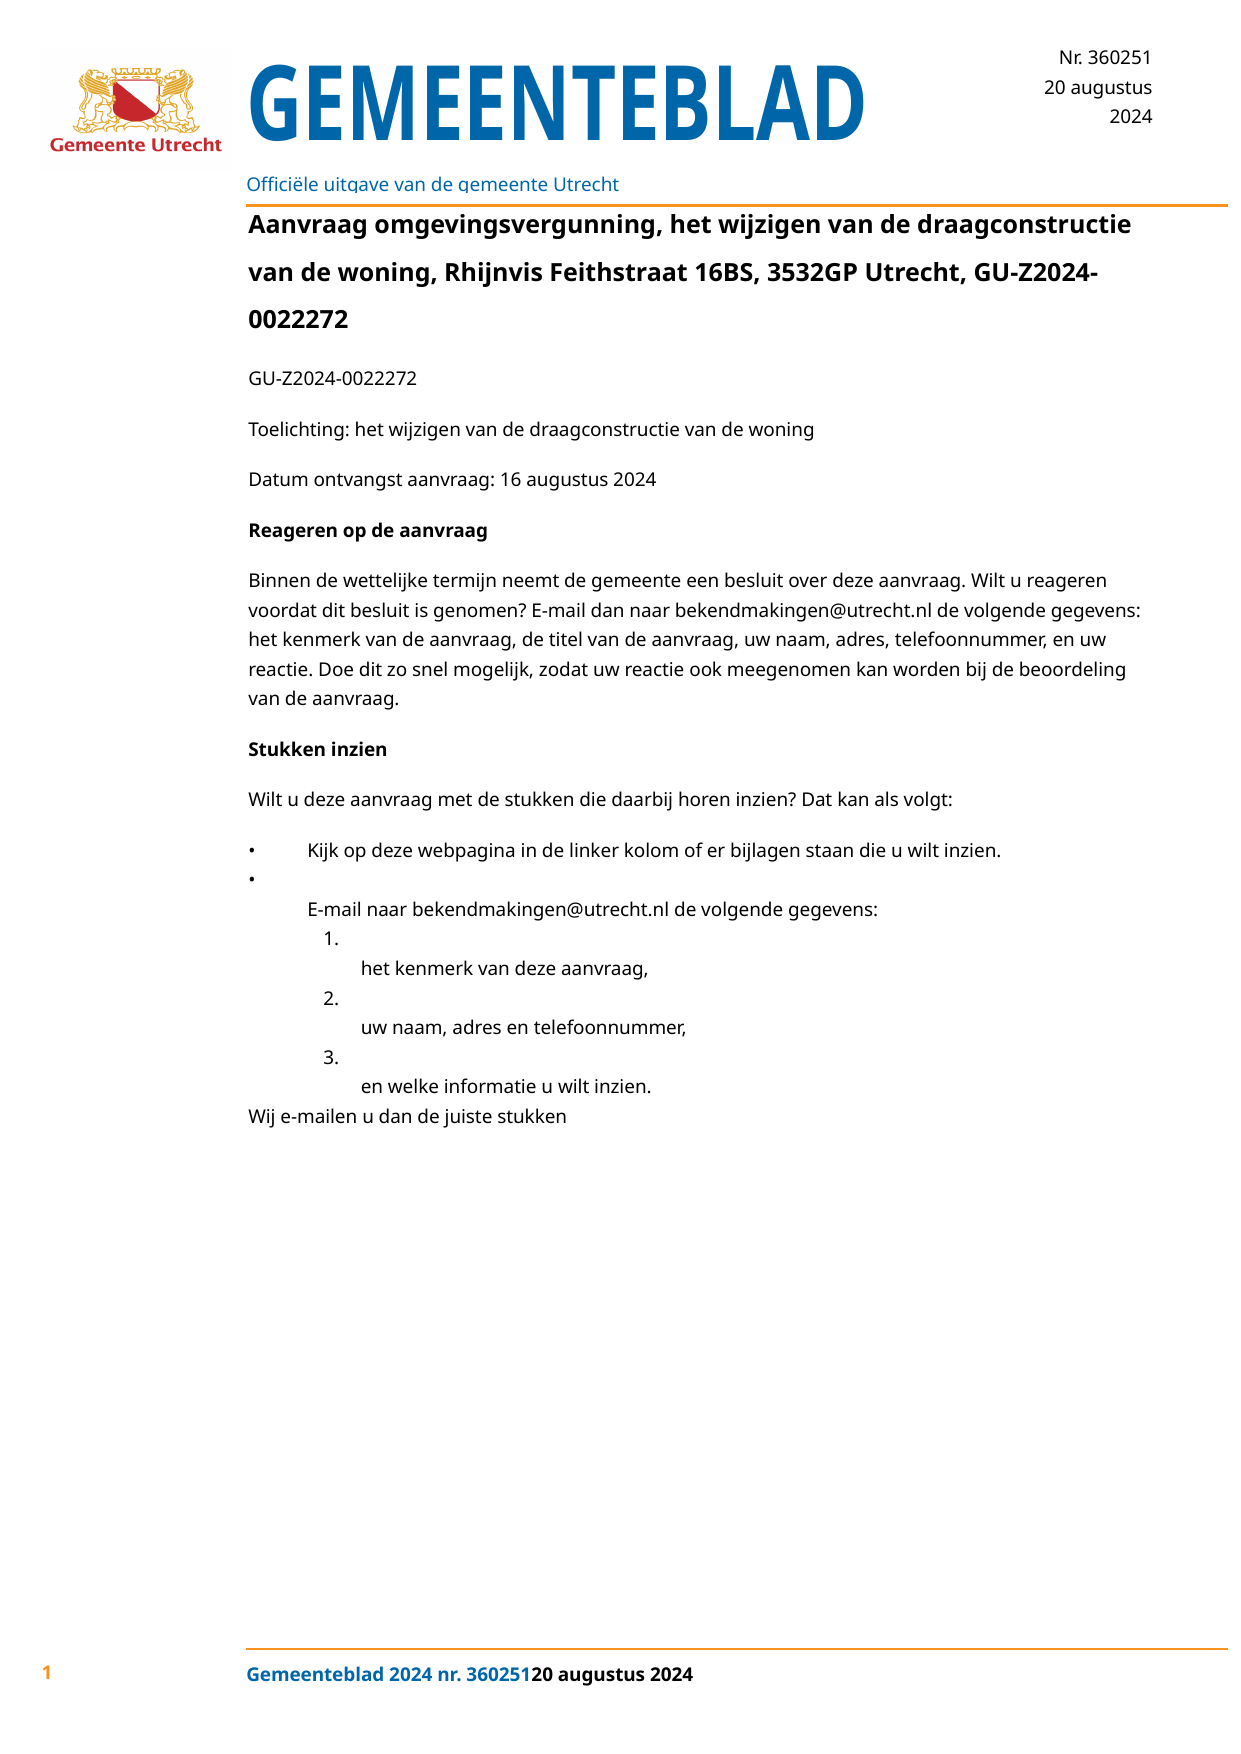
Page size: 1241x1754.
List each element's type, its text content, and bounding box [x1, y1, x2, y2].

list het kenmerk van deze aanvraag, [323, 955, 1152, 981]
text GU-Z2024-0022272 [248, 366, 1152, 391]
list uw naam, adres en telefoonnummer, [323, 1014, 1152, 1040]
text Wilt u deze aanvraag met de stukken die daarbij horen inzien? Dat kan als volgt: [248, 786, 1152, 812]
text Datum ontvangst aanvraag: 16 augustus 2024 [248, 466, 1152, 492]
list E-mail naar bekendmakingen@utrecht.nl de volgende gegevens: [248, 896, 1152, 922]
list Kijk op deze webpagina in de linker kolom of er bijlagen staan die u wilt inzien. [248, 837, 1152, 862]
text Binnen de wettelijke termijn neemt de gemeente een besluit over deze aanvraag. Wilt u reageren voordat dit besluit is genomen? E-mail dan naar bekendmakingen@utrecht.nl de volgende gegevens: het kenmerk van de aanvraag, de titel van de aanvraag, uw naam, adres, telefoonnummer, en uw reactie. Doe dit zo snel mogelijk, zodat uw reactie ook meegenomen kan worden bij de beoordeling van de aanvraag. [248, 567, 1152, 711]
text Stukken inzien [248, 736, 1152, 762]
text Wij e-mailen u dan de juiste stukken [248, 1103, 1152, 1129]
picture [41, 47, 231, 172]
text Reageren op de aanvraag [248, 517, 1152, 542]
text Aanvraag omgevingsvergunning, het wijzigen van de draagconstructie van de woning, Rhijnvis Feithstraat 16BS, 3532GP Utrecht, GU-Z2024-0022272 [248, 207, 1152, 336]
text Toelichting: het wijzigen van de draagconstructie van de woning [248, 416, 1152, 442]
list en welke informatie u wilt inzien. [323, 1073, 1152, 1099]
